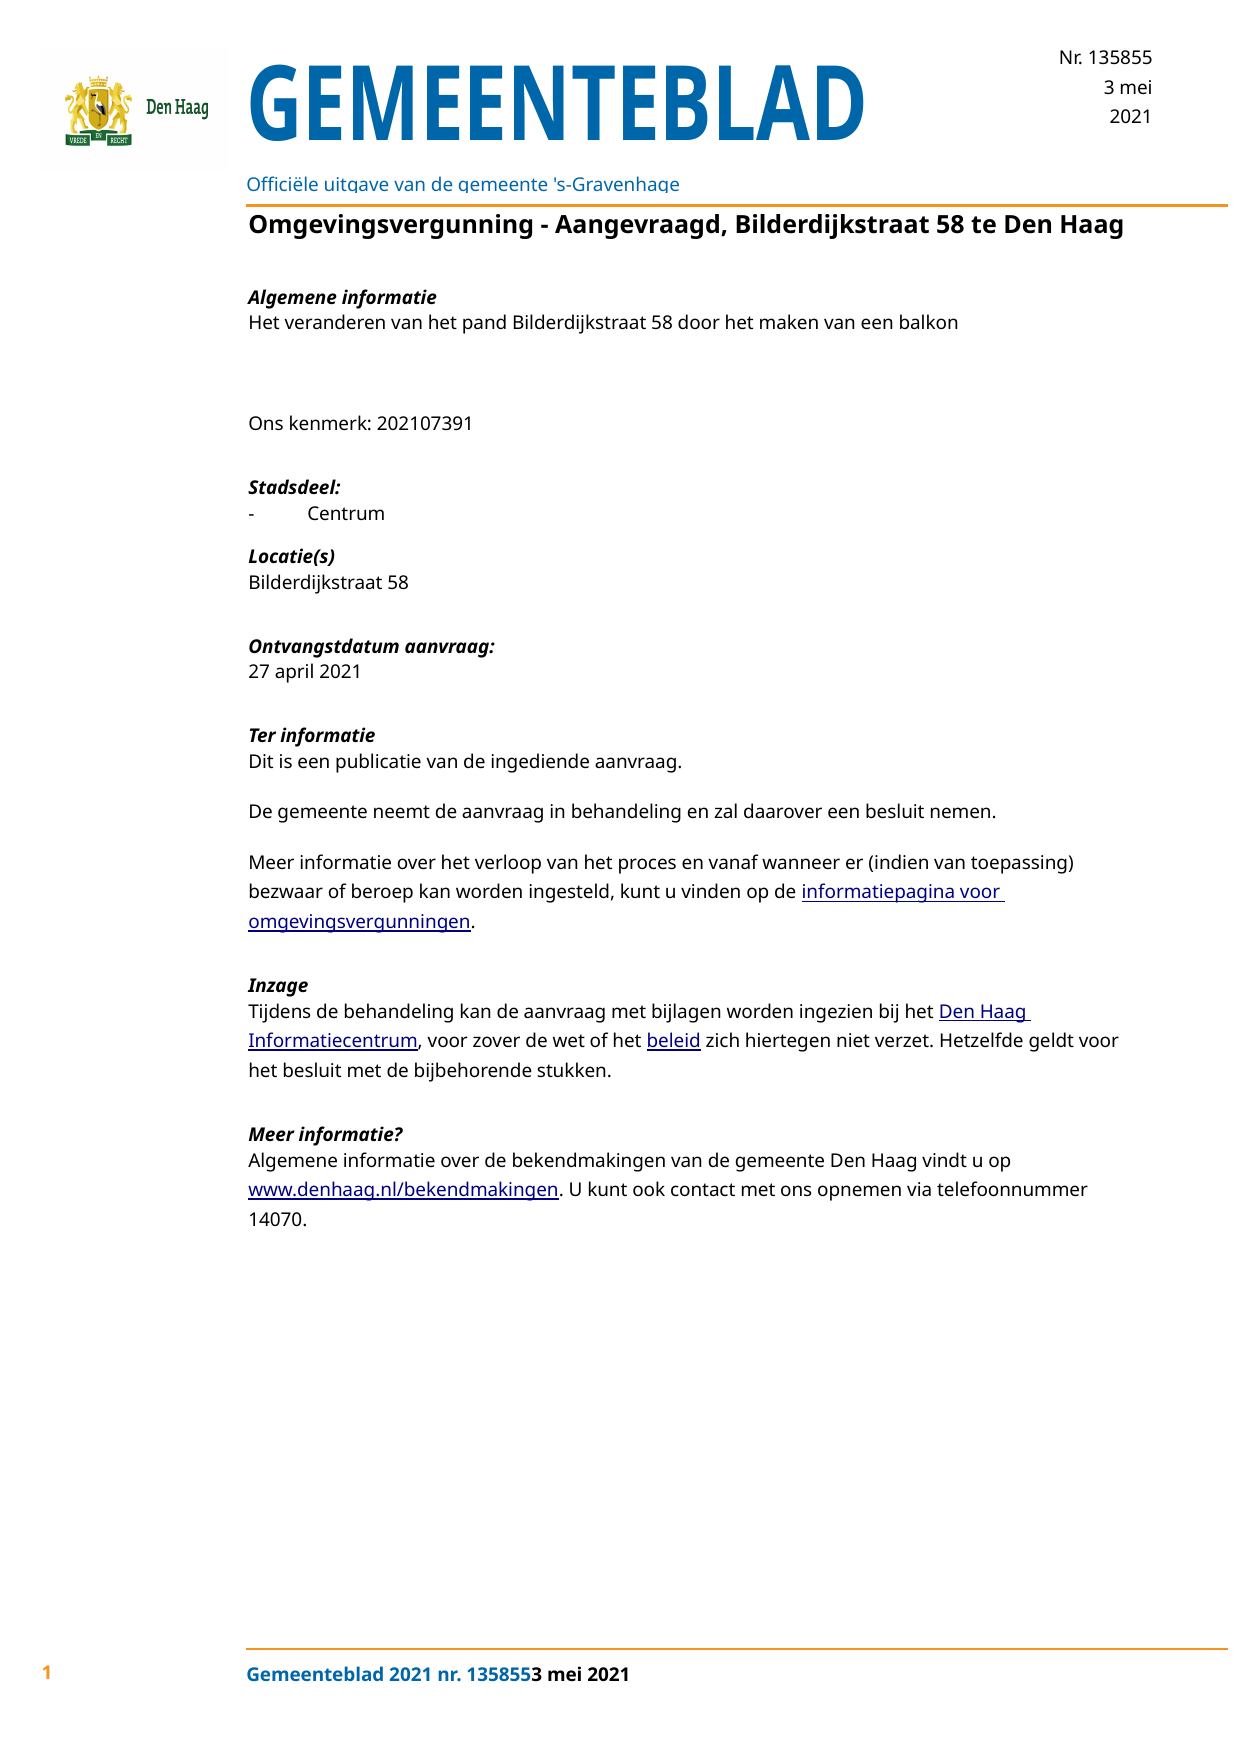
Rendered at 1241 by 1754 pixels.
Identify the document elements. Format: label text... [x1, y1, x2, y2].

text Ter informatie [248, 723, 1152, 748]
text Ontvangstdatum aanvraag: [248, 633, 1152, 659]
text Algemene informatie over de bekendmakingen van de gemeente Den Haag vindt u op www.denhaag.nl/bekendmakingen. U kunt ook contact met ons opnemen via telefoonnummer 14070. [248, 1147, 1152, 1232]
text Tijdens de behandeling kan de aanvraag met bijlagen worden ingezien bij het Den Haag Informatiecentrum, voor zover de wet of het beleid zich hiertegen niet verzet. Hetzelfde geldt voor het besluit met de bijbehorende stukken. [248, 998, 1152, 1083]
text Stadsdeel: [248, 474, 1152, 500]
picture [41, 47, 231, 172]
text Inzage [248, 972, 1152, 998]
text Meer informatie over het verloop van het proces en vanaf wanneer er (indien van toepassing) bezwaar of beroep kan worden ingesteld, kunt u vinden op de informatiepagina voor omgevingsvergunningen. [248, 849, 1152, 934]
text De gemeente neemt de aanvraag in behandeling en zal daarover een besluit nemen. [248, 799, 1152, 824]
text Meer informatie? [248, 1121, 1152, 1147]
text Omgevingsvergunning - Aangevraagd, Bilderdijkstraat 58 te Den Haag [248, 207, 1152, 241]
text 27 april 2021 [248, 659, 1152, 684]
text Dit is een publicatie van de ingediende aanvraag. [248, 748, 1152, 774]
text Bilderdijkstraat 58 [248, 569, 1152, 595]
text Locatie(s) [248, 543, 1152, 569]
text Het veranderen van het pand Bilderdijkstraat 58 door het maken van een balkon [248, 309, 1152, 335]
list Centrum [248, 500, 1152, 526]
text Ons kenmerk: 202107391 [248, 410, 1152, 436]
text Algemene informatie [248, 284, 1152, 309]
